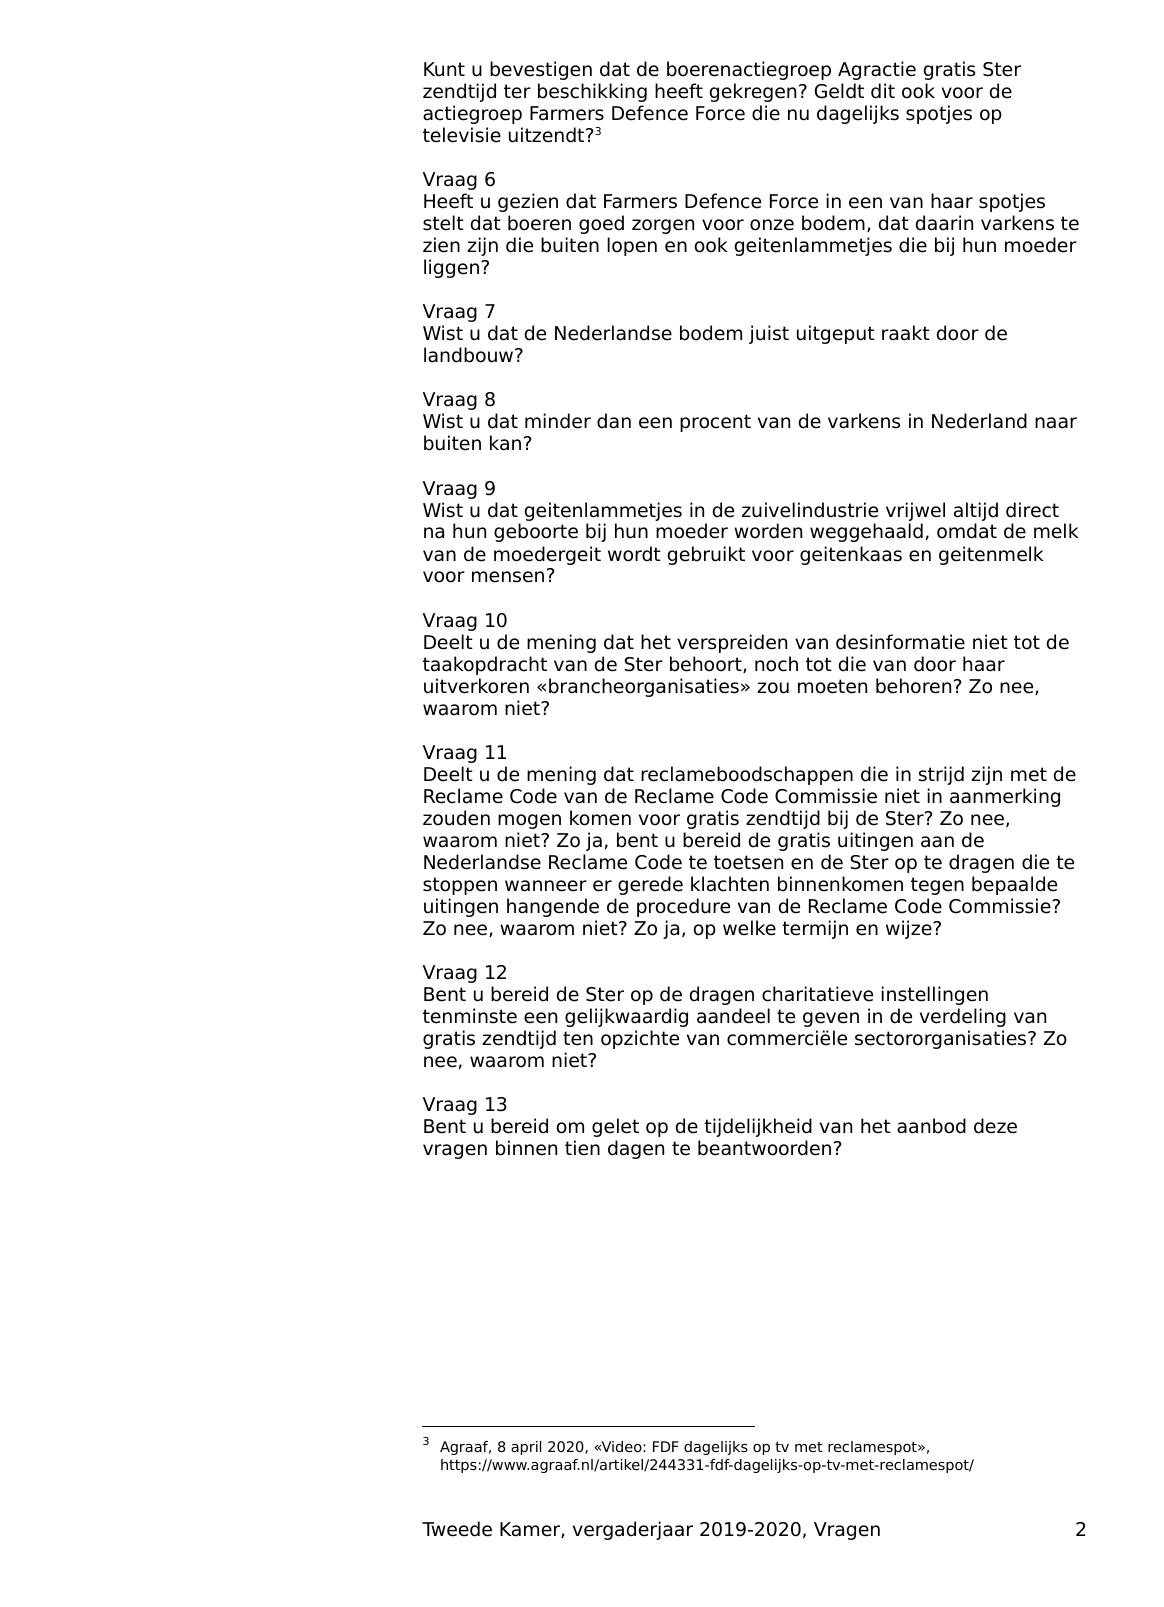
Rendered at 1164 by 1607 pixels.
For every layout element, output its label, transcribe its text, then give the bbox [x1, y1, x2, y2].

text Vraag 8 [422, 389, 1087, 411]
text Wist u dat geitenlammetjes in de zuivelindustrie vrijwel altijd direct na hun geboorte bij hun moeder worden weggehaald, omdat de melk van de moedergeit wordt gebruikt voor geitenkaas en geitenmelk voor mensen? [422, 499, 1087, 587]
text Vraag 9 [422, 477, 1087, 499]
text Vraag 11 [422, 742, 1087, 764]
text Vraag 7 [422, 301, 1087, 323]
text Vraag 10 [422, 609, 1087, 632]
text Kunt u bevestigen dat de boerenactiegroep Agractie gratis Ster zendtijd ter beschikking heeft gekregen? Geldt dit ook voor de actiegroep Farmers Defence Force die nu dagelijks spotjes op televisie uitzendt? [422, 59, 1087, 147]
text Vraag 13 [422, 1094, 1087, 1116]
text Agraaf, 8 april 2020, «Video: FDF dagelijks op tv met reclamespot», https://www.agraaf.nl/artikel/244331-fdf-dagelijks-op-tv-met-reclamespot/ [422, 1435, 1087, 1474]
text Wist u dat de Nederlandse bodem juist uitgeput raakt door de landbouw? [422, 323, 1087, 367]
text Wist u dat minder dan een procent van de varkens in Nederland naar buiten kan? [422, 411, 1087, 455]
text Heeft u gezien dat Farmers Defence Force in een van haar spotjes stelt dat boeren goed zorgen voor onze bodem, dat daarin varkens te zien zijn die buiten lopen en ook geitenlammetjes die bij hun moeder liggen? [422, 191, 1087, 279]
text Vraag 12 [422, 962, 1087, 984]
text Vraag 6 [422, 169, 1087, 191]
text Bent u bereid de Ster op de dragen charitatieve instellingen tenminste een gelijkwaardig aandeel te geven in de verdeling van gratis zendtijd ten opzichte van commerciële sectororganisaties? Zo nee, waarom niet? [422, 984, 1087, 1072]
text Deelt u de mening dat reclameboodschappen die in strijd zijn met de Reclame Code van de Reclame Code Commissie niet in aanmerking zouden mogen komen voor gratis zendtijd bij de Ster? Zo nee, waarom niet? Zo ja, bent u bereid de gratis uitingen aan de Nederlandse Reclame Code te toetsen en de Ster op te dragen die te stoppen wanneer er gerede klachten binnenkomen tegen bepaalde uitingen hangende de procedure van de Reclame Code Commissie? Zo nee, waarom niet? Zo ja, op welke termijn en wijze? [422, 764, 1087, 939]
text Deelt u de mening dat het verspreiden van desinformatie niet tot de taakopdracht van de Ster behoort, noch tot die van door haar uitverkoren «brancheorganisaties» zou moeten behoren? Zo nee, waarom niet? [422, 632, 1087, 719]
text Bent u bereid om gelet op de tijdelijkheid van het aanbod deze vragen binnen tien dagen te beantwoorden? [422, 1116, 1087, 1160]
